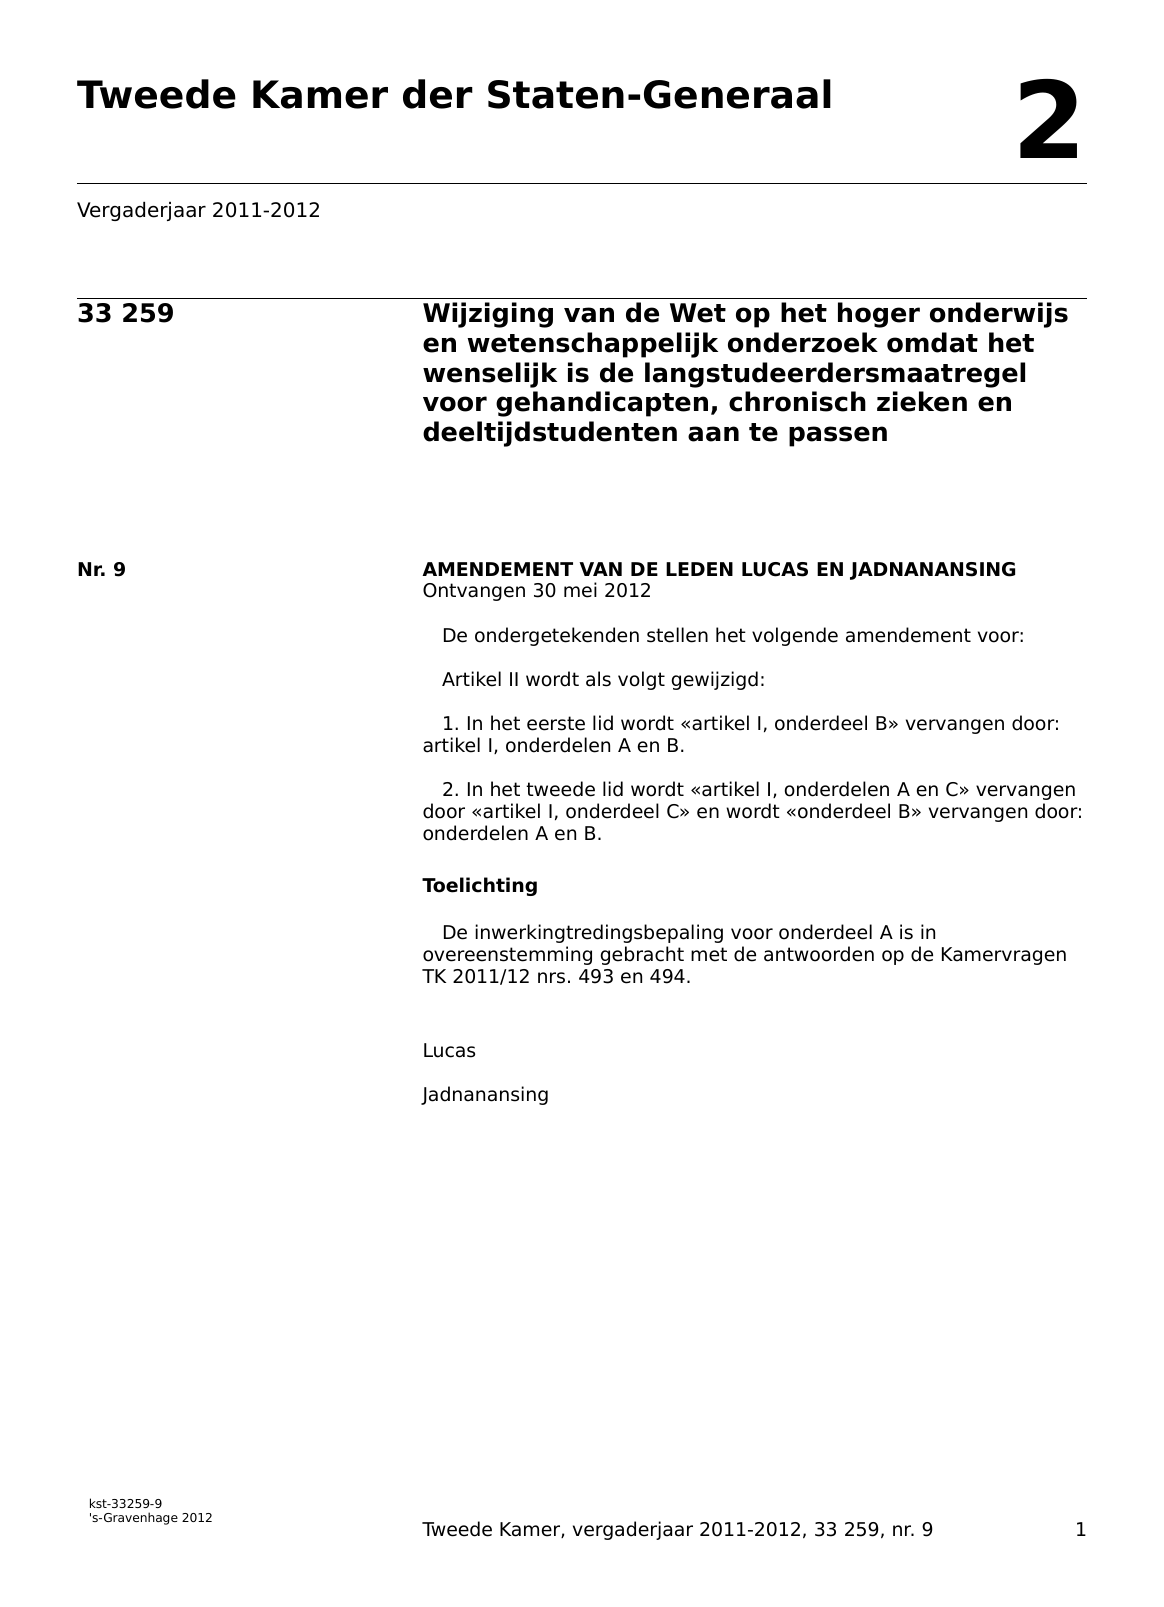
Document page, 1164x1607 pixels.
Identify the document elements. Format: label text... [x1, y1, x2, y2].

table_cell Vergaderjaar 2011-2012 [77, 184, 1087, 298]
text De inwerkingtredingsbepaling voor onderdeel A is in overeenstemming gebracht met de antwoorden op de Kamervragen TK 2011/12 nrs. 493 en 494. [422, 922, 1087, 988]
text 's-Gravenhage 2012 [88, 1511, 323, 1525]
text 2. In het tweede lid wordt «artikel I, onderdelen A en C» vervangen door «artikel I, onderdeel C» en wordt «onderdeel B» vervangen door: onderdelen A en B. [422, 779, 1087, 845]
subtitle Nr. 9 AMENDEMENT VAN DE LEDEN LUCAS EN JADNANANSING [77, 558, 1087, 580]
text Ontvangen 30 mei 2012 [422, 580, 1087, 602]
text De ondergetekenden stellen het volgende amendement voor: [422, 624, 1087, 647]
text Lucas Jadnanansing [422, 1018, 1087, 1106]
text kst-33259-9 [88, 1497, 323, 1511]
subtitle Toelichting [422, 875, 1087, 897]
text 1. In het eerste lid wordt «artikel I, onderdeel B» vervangen door: artikel I, onderdelen A en B. [422, 713, 1087, 757]
text Artikel II wordt als volgt gewijzigd: [422, 669, 1087, 691]
subtitle 33 259 Wijziging van de Wet op het hoger onderwijs en wetenschappelijk onderzoek omdat het wenselijk is de langstudeerdersmaatregel voor gehandicapten, chronisch zieken en deeltijdstudenten aan te passen [77, 299, 1087, 447]
table_header 2 [886, 59, 1087, 183]
table_header Tweede Kamer der Staten-Generaal [77, 59, 886, 183]
